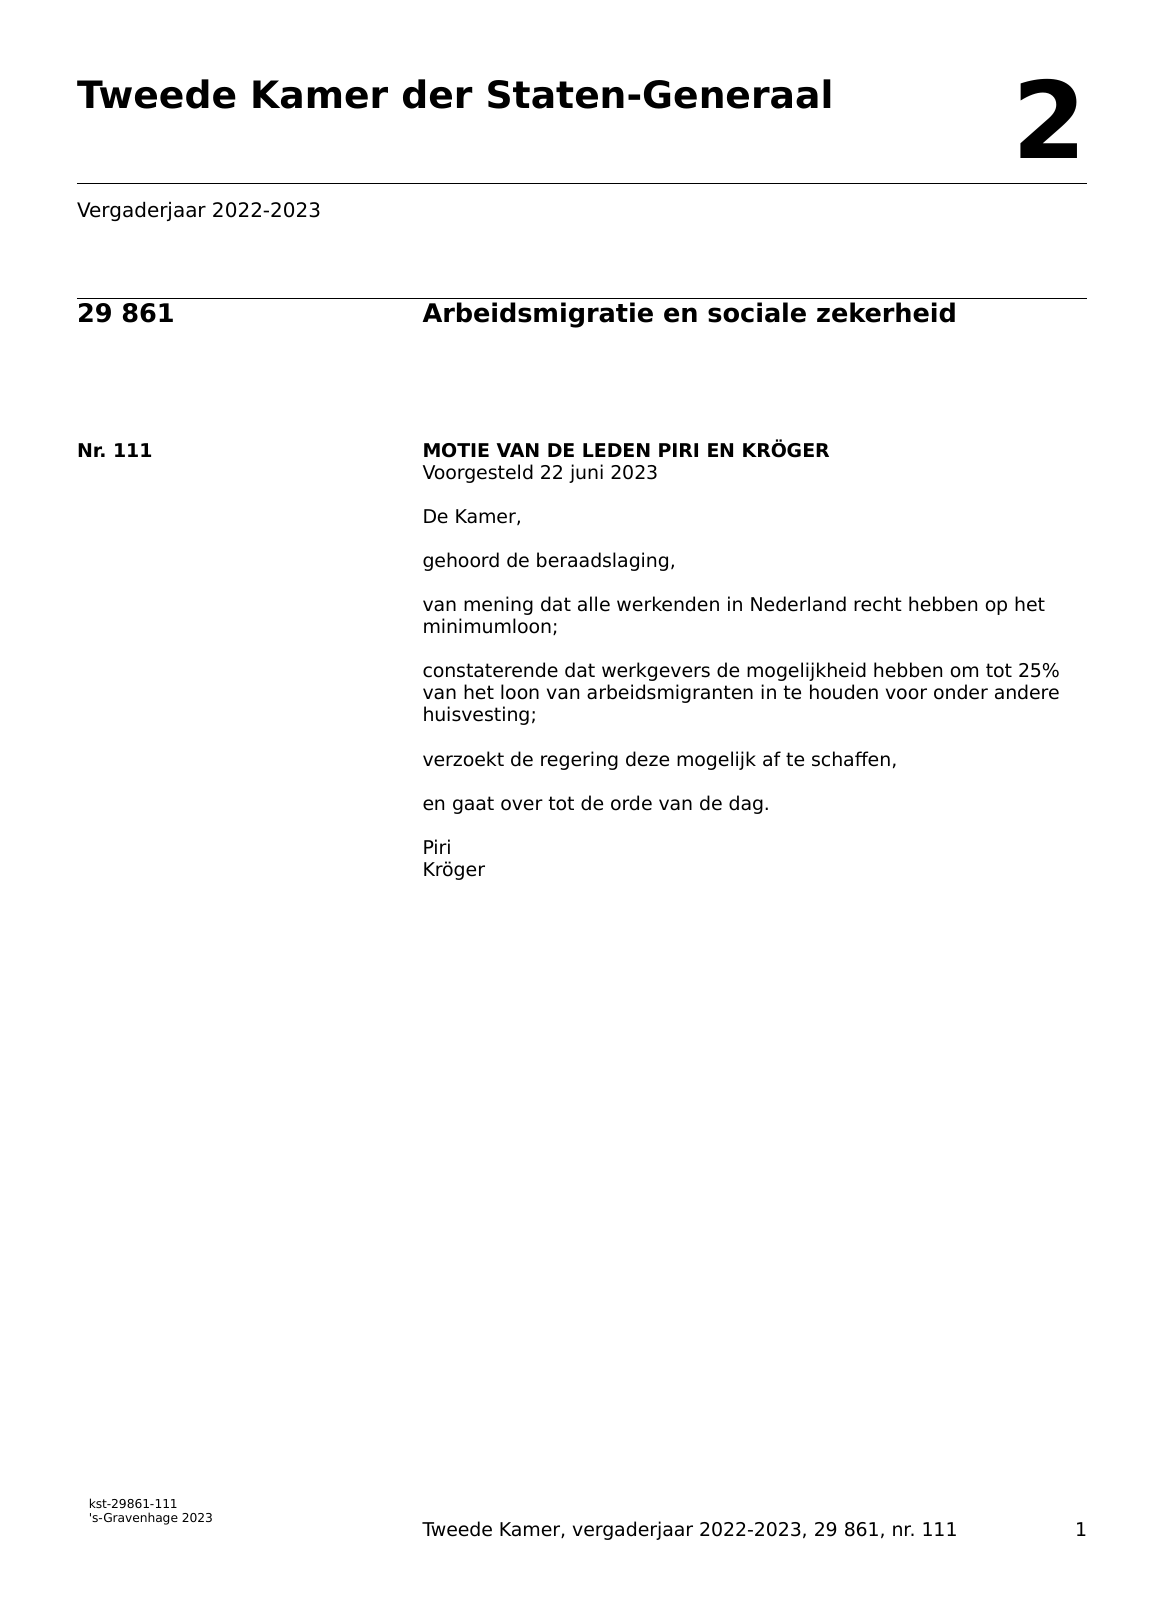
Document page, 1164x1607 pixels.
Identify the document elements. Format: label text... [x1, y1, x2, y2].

text 's-Gravenhage 2023 [88, 1511, 323, 1525]
text De Kamer, [422, 506, 1087, 528]
text kst-29861-111 [88, 1497, 323, 1511]
table_header 2 [886, 59, 1087, 183]
text Kröger [422, 859, 1087, 881]
table_cell Vergaderjaar 2022-2023 [77, 184, 1087, 298]
text Piri [422, 837, 1087, 859]
text Voorgesteld 22 juni 2023 [422, 462, 1087, 484]
text gehoord de beraadslaging, [422, 550, 1087, 572]
subtitle Nr. 111 MOTIE VAN DE LEDEN PIRI EN KRÖGER [77, 440, 1087, 462]
text verzoekt de regering deze mogelijk af te schaffen, [422, 748, 1087, 770]
text constaterende dat werkgevers de mogelijkheid hebben om tot 25% van het loon van arbeidsmigranten in te houden voor onder andere huisvesting; [422, 660, 1087, 726]
text van mening dat alle werkenden in Nederland recht hebben op het minimumloon; [422, 594, 1087, 638]
text en gaat over tot de orde van de dag. [422, 793, 1087, 814]
subtitle 29 861 Arbeidsmigratie en sociale zekerheid [77, 299, 1087, 329]
table_header Tweede Kamer der Staten-Generaal [77, 59, 886, 183]
